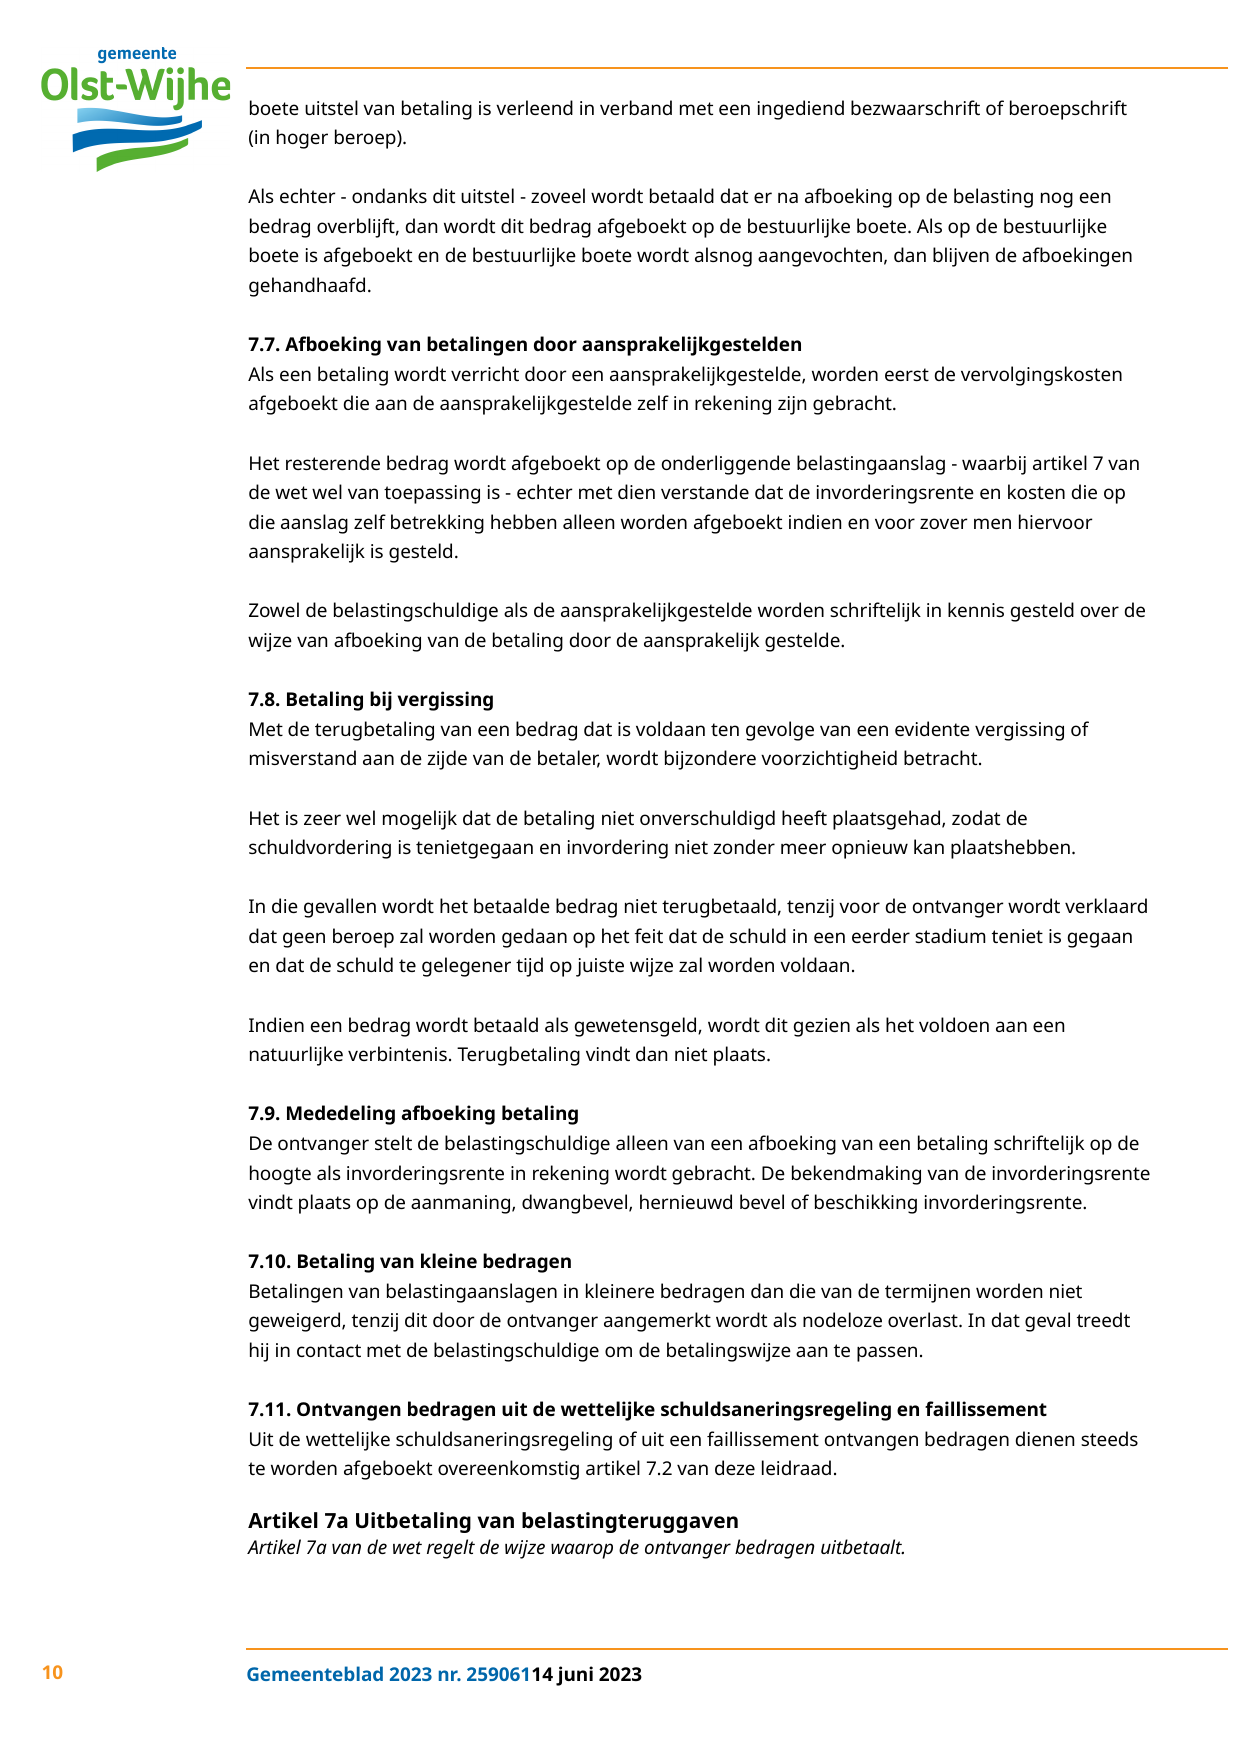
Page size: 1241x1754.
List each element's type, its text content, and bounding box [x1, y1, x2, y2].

picture [41, 47, 231, 172]
text Artikel 7a van de wet regelt de wijze waarop de ontvanger bedragen uitbetaalt. [248, 1534, 1152, 1560]
text Indien een bedrag wordt betaald als gewetensgeld, wordt dit gezien als het voldoen aan een natuurlijke verbintenis. Terugbetaling vindt dan niet plaats. [248, 1012, 1152, 1067]
text 7.8. Betaling bij vergissing [248, 686, 1152, 712]
text 7.11. Ontvangen bedragen uit de wettelijke schuldsaneringsregeling en faillissement [248, 1396, 1152, 1422]
text Zowel de belastingschuldige als de aansprakelijkgestelde worden schriftelijk in kennis gesteld over de wijze van afboeking van de betaling door de aansprakelijk gestelde. [248, 598, 1152, 653]
text Met de terugbetaling van een bedrag dat is voldaan ten gevolge van een evidente vergissing of misverstand aan de zijde van de betaler, wordt bijzondere voorzichtigheid betracht. [248, 716, 1152, 771]
text Als echter - ondanks dit uitstel - zoveel wordt betaald dat er na afboeking op de belasting nog een bedrag overblijft, dan wordt dit bedrag afgeboekt op de bestuurlijke boete. Als op de bestuurlijke boete is afgeboekt en de bestuurlijke boete wordt alsnog aangevochten, dan blijven de afboekingen gehandhaafd. [248, 183, 1152, 298]
text 7.10. Betaling van kleine bedragen [248, 1248, 1152, 1274]
text 7.7. Afboeking van betalingen door aansprakelijkgestelden [248, 331, 1152, 357]
text Artikel 7a Uitbetaling van belastingteruggaven [248, 1506, 1152, 1534]
text Als een betaling wordt verricht door een aansprakelijkgestelde, worden eerst de vervolgingskosten afgeboekt die aan de aansprakelijkgestelde zelf in rekening zijn gebracht. [248, 361, 1152, 416]
text boete uitstel van betaling is verleend in verband met een ingediend bezwaarschrift of beroepschrift (in hoger beroep). [248, 95, 1152, 150]
text Betalingen van belastingaanslagen in kleinere bedragen dan die van de termijnen worden niet geweigerd, tenzij dit door de ontvanger aangemerkt wordt als nodeloze overlast. In dat geval treedt hij in contact met de belastingschuldige om de betalingswijze aan te passen. [248, 1278, 1152, 1363]
text Uit de wettelijke schuldsaneringsregeling of uit een faillissement ontvangen bedragen dienen steeds te worden afgeboekt overeenkomstig artikel 7.2 van deze leidraad. [248, 1426, 1152, 1481]
text Het resterende bedrag wordt afgeboekt op de onderliggende belastingaanslag - waarbij artikel 7 van de wet wel van toepassing is - echter met dien verstande dat de invorderingsrente en kosten die op die aanslag zelf betrekking hebben alleen worden afgeboekt indien en voor zover men hiervoor aansprakelijk is gesteld. [248, 450, 1152, 564]
text Het is zeer wel mogelijk dat de betaling niet onverschuldigd heeft plaatsgehad, zodat de schuldvordering is tenietgegaan en invordering niet zonder meer opnieuw kan plaatshebben. [248, 805, 1152, 860]
text In die gevallen wordt het betaalde bedrag niet terugbetaald, tenzij voor de ontvanger wordt verklaard dat geen beroep zal worden gedaan op het feit dat de schuld in een eerder stadium teniet is gegaan en dat de schuld te gelegener tijd op juiste wijze zal worden voldaan. [248, 893, 1152, 978]
text 7.9. Mededeling afboeking betaling [248, 1101, 1152, 1126]
text De ontvanger stelt de belastingschuldige alleen van een afboeking van een betaling schriftelijk op de hoogte als invorderingsrente in rekening wordt gebracht. De bekendmaking van de invorderingsrente vindt plaats op de aanmaning, dwangbevel, hernieuwd bevel of beschikking invorderingsrente. [248, 1130, 1152, 1215]
